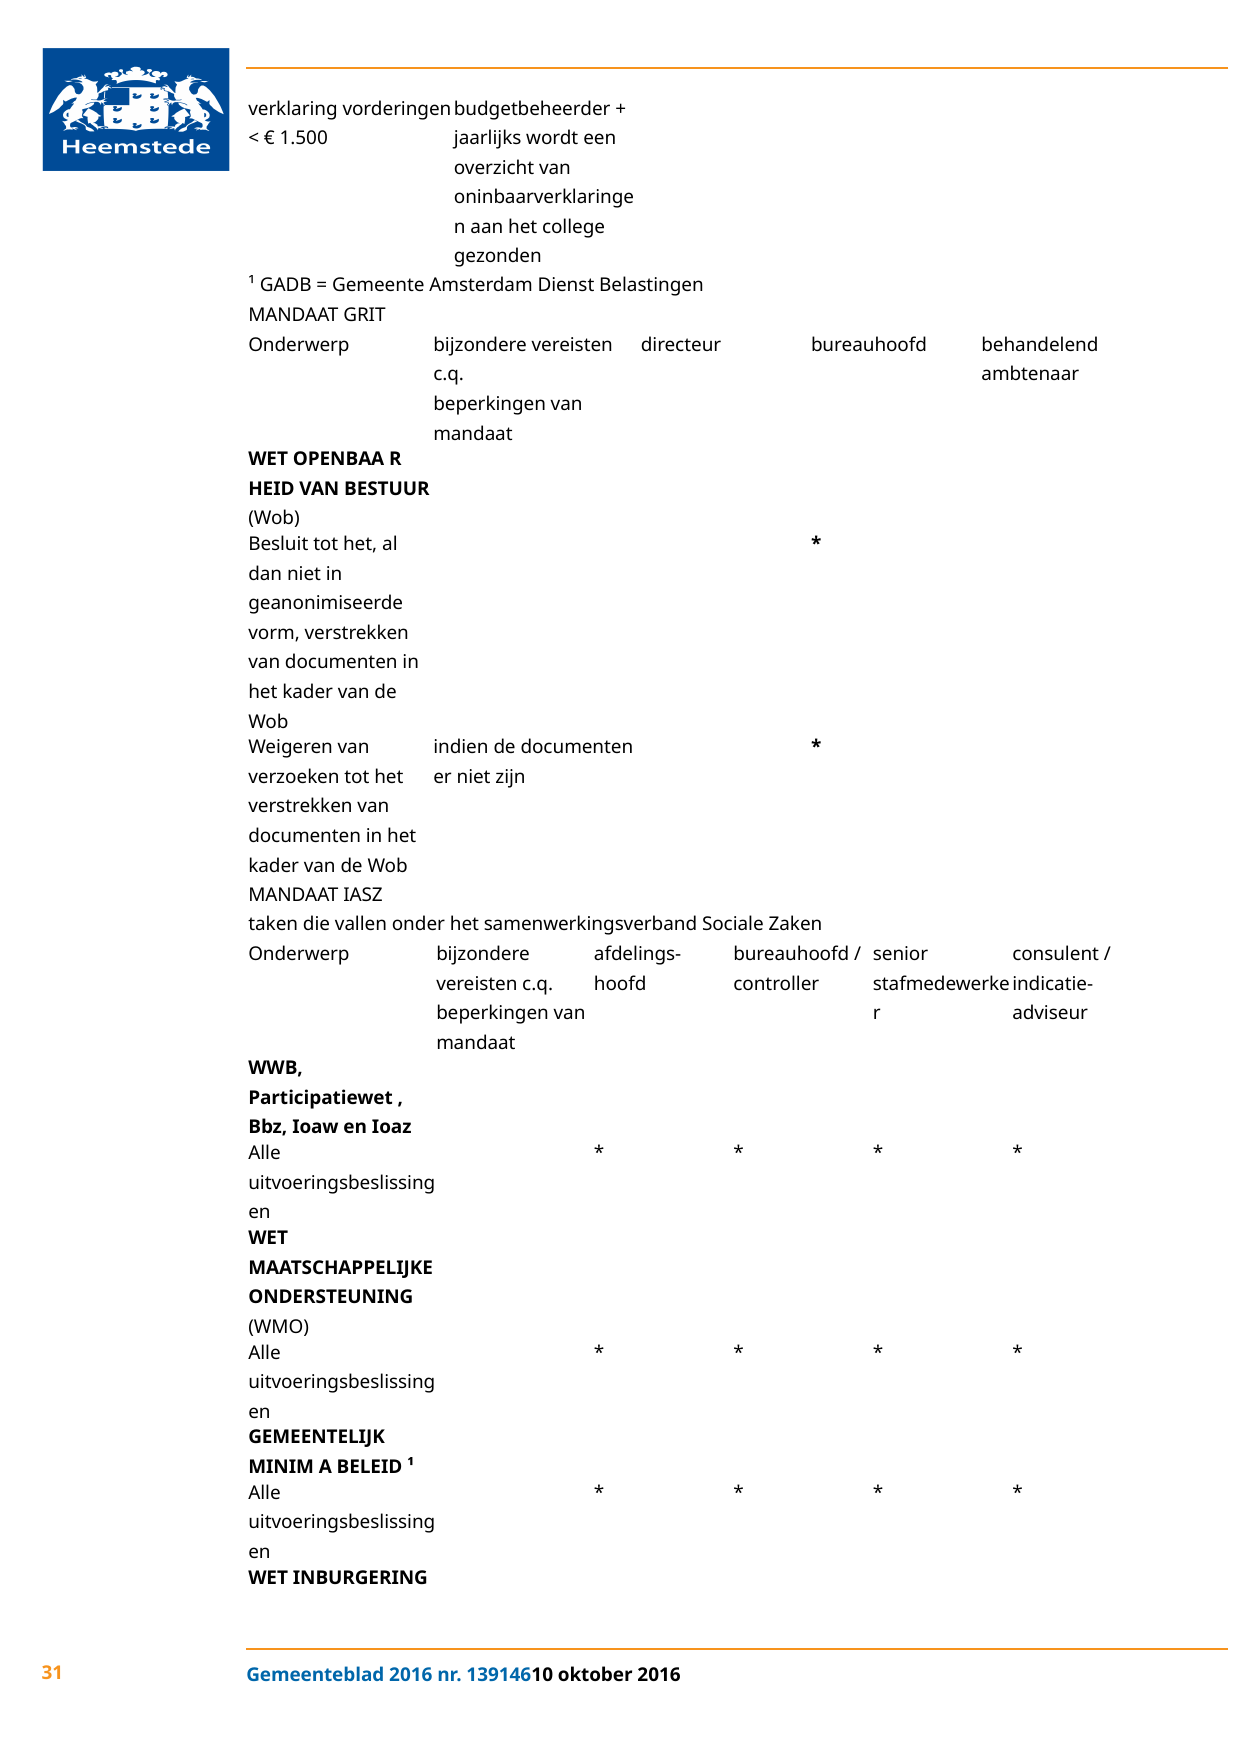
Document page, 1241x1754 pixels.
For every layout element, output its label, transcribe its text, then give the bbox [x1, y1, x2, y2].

table_cell * [1012, 1339, 1152, 1424]
table_cell * [1012, 1479, 1152, 1564]
table_cell * [594, 1479, 733, 1564]
table_cell Alle uitvoeringsbeslissingen [248, 1339, 436, 1424]
table_cell WET INBURGERING [248, 1564, 436, 1590]
table_cell [733, 1055, 873, 1139]
table_header behandelend ambtenaar [981, 331, 1152, 445]
table_cell WET OPENBAA R HEID VAN BESTUUR (Wob) [248, 445, 433, 530]
table_cell [436, 1224, 594, 1339]
table_cell indien de documenten er niet zijn [433, 734, 641, 878]
table_cell [811, 445, 981, 530]
table_header afdelings-hoofd [594, 940, 733, 1054]
table_header Onderwerp [248, 331, 433, 445]
table_cell [873, 1055, 1012, 1139]
table_cell [436, 1140, 594, 1224]
table_cell [981, 445, 1152, 530]
table_cell Alle uitvoeringsbeslissingen [248, 1140, 436, 1224]
table_cell [1012, 1224, 1152, 1339]
table_cell [981, 530, 1152, 733]
table_cell [594, 1224, 733, 1339]
table_cell [983, 95, 1152, 268]
table_header bureauhoofd / controller [733, 940, 873, 1054]
table_cell [436, 1339, 594, 1424]
table_cell [436, 1424, 594, 1479]
table_header bijzondere vereisten c.q. beperkingen van mandaat [433, 331, 641, 445]
table_cell [433, 530, 641, 733]
table_cell * [873, 1140, 1012, 1224]
picture [41, 47, 231, 172]
table_header bureauhoofd [811, 331, 981, 445]
table_header bijzondere vereisten c.q. beperkingen van mandaat [436, 940, 594, 1054]
table_cell * [733, 1479, 873, 1564]
table_cell WWB, Participatiewet , Bbz, Ioaw en Ioaz [248, 1055, 436, 1139]
table_cell * [733, 1339, 873, 1424]
table_cell [733, 1424, 873, 1479]
table_cell [814, 95, 983, 268]
table_header senior stafmedewerker [873, 940, 1012, 1054]
table_cell * [811, 530, 981, 733]
text ¹ GADB = Gemeente Amsterdam Dienst Belastingen [248, 272, 1152, 297]
table_cell [873, 1564, 1012, 1590]
table_cell [645, 95, 814, 268]
table_cell budgetbeheerder + jaarlijks wordt een overzicht van oninbaarverklaringen aan het college gezonden [454, 95, 645, 268]
table_cell [873, 1224, 1012, 1339]
table_cell [433, 445, 641, 530]
table_cell Besluit tot het, al dan niet in geanonimiseerde vorm, verstrekken van documenten in het kader van de Wob [248, 530, 433, 733]
table_cell [733, 1224, 873, 1339]
table_cell * [594, 1339, 733, 1424]
table_cell Alle uitvoeringsbeslissingen [248, 1479, 436, 1564]
table_header directeur [641, 331, 811, 445]
table_cell * [594, 1140, 733, 1224]
table_cell [1012, 1055, 1152, 1139]
table_cell [981, 734, 1152, 878]
table_cell [1012, 1424, 1152, 1479]
table_cell [594, 1055, 733, 1139]
table_header consulent / indicatie-adviseur [1012, 940, 1152, 1054]
text MANDAAT IASZ [248, 881, 1152, 907]
table_cell [594, 1564, 733, 1590]
table_cell * [733, 1140, 873, 1224]
table_cell [641, 734, 811, 878]
table_cell * [1012, 1140, 1152, 1224]
table_cell [594, 1424, 733, 1479]
table_cell Weigeren van verzoeken tot het verstrekken van documenten in het kader van de Wob [248, 734, 433, 878]
table_cell [436, 1564, 594, 1590]
table_cell * [873, 1479, 1012, 1564]
table_cell [436, 1479, 594, 1564]
text MANDAAT GRIT [248, 301, 1152, 327]
table_cell [641, 530, 811, 733]
table_cell verklaring vorderingen < € 1.500 [248, 95, 454, 268]
table_cell [733, 1564, 873, 1590]
table_cell * [873, 1339, 1012, 1424]
table_cell WET MAATSCHAPPELIJKE ONDERSTEUNING (WMO) [248, 1224, 436, 1339]
table_cell GEMEENTELIJK MINIM A BELEID ¹ [248, 1424, 436, 1479]
table_cell [641, 445, 811, 530]
text taken die vallen onder het samenwerkingsverband Sociale Zaken [248, 910, 1152, 936]
table_cell [873, 1424, 1012, 1479]
table_cell [436, 1055, 594, 1139]
table_header Onderwerp [248, 940, 436, 1054]
table_cell [1012, 1564, 1152, 1590]
table_cell * [811, 734, 981, 878]
